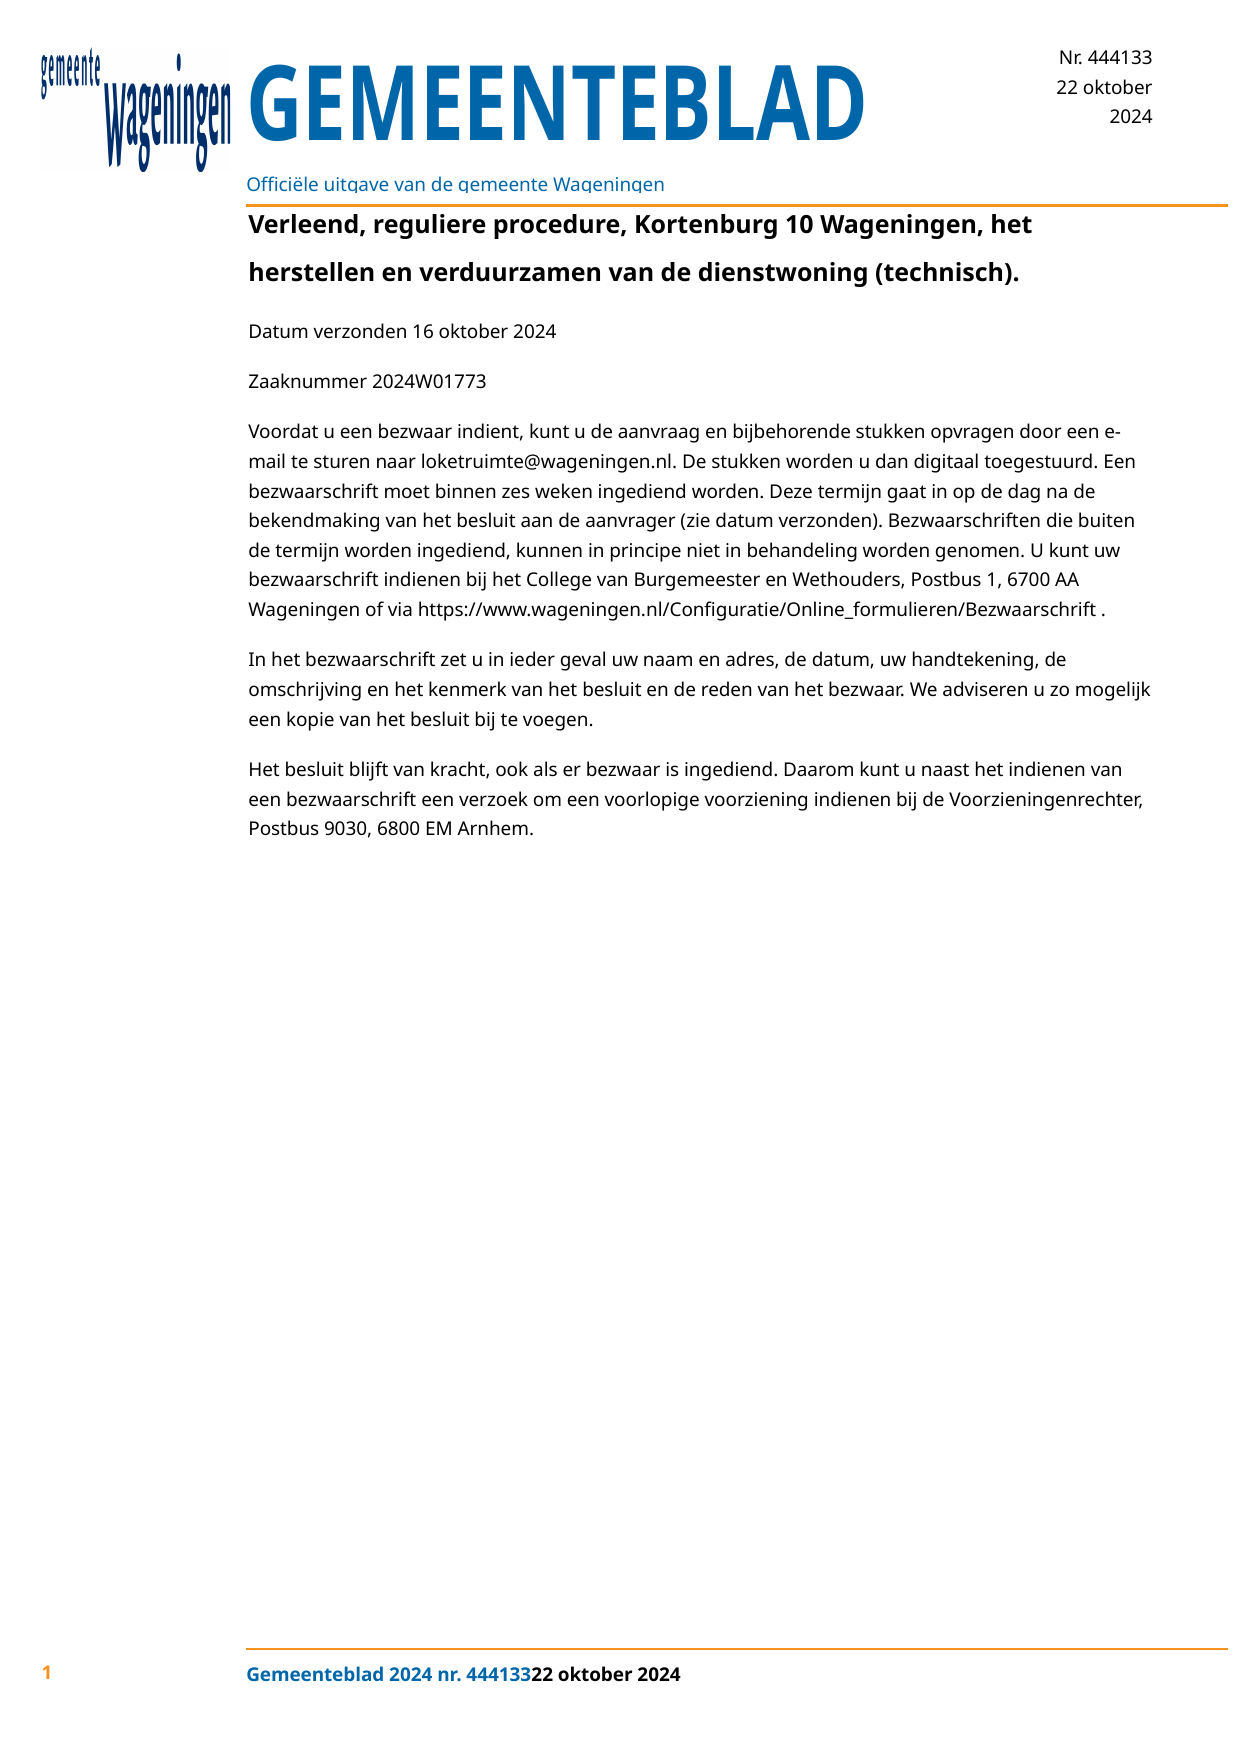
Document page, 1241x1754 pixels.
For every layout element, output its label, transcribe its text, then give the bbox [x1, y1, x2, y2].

text Voordat u een bezwaar indient, kunt u de aanvraag en bijbehorende stukken opvragen door een e-mail te sturen naar loketruimte@wageningen.nl. De stukken worden u dan digitaal toegestuurd. Een bezwaarschrift moet binnen zes weken ingediend worden. Deze termijn gaat in op de dag na de bekendmaking van het besluit aan de aanvrager (zie datum verzonden). Bezwaarschriften die buiten de termijn worden ingediend, kunnen in principe niet in behandeling worden genomen. U kunt uw bezwaarschrift indienen bij het College van Burgemeester en Wethouders, Postbus 1, 6700 AA Wageningen of via https://www.wageningen.nl/Configuratie/Online_formulieren/Bezwaarschrift . [248, 419, 1152, 622]
text Het besluit blijft van kracht, ook als er bezwaar is ingediend. Daarom kunt u naast het indienen van een bezwaarschrift een verzoek om een voorlopige voorziening indienen bij de Voorzieningenrechter, Postbus 9030, 6800 EM Arnhem. [248, 756, 1152, 841]
text Verleend, reguliere procedure, Kortenburg 10 Wageningen, het herstellen en verduurzamen van de dienstwoning (technisch). [248, 207, 1152, 288]
picture [41, 47, 231, 172]
text In het bezwaarschrift zet u in ieder geval uw naam en adres, de datum, uw handtekening, de omschrijving en het kenmerk van het besluit en de reden van het bezwaar. We adviseren u zo mogelijk een kopie van het besluit bij te voegen. [248, 647, 1152, 732]
text Datum verzonden 16 oktober 2024 [248, 318, 1152, 344]
text Zaaknummer 2024W01773 [248, 368, 1152, 394]
